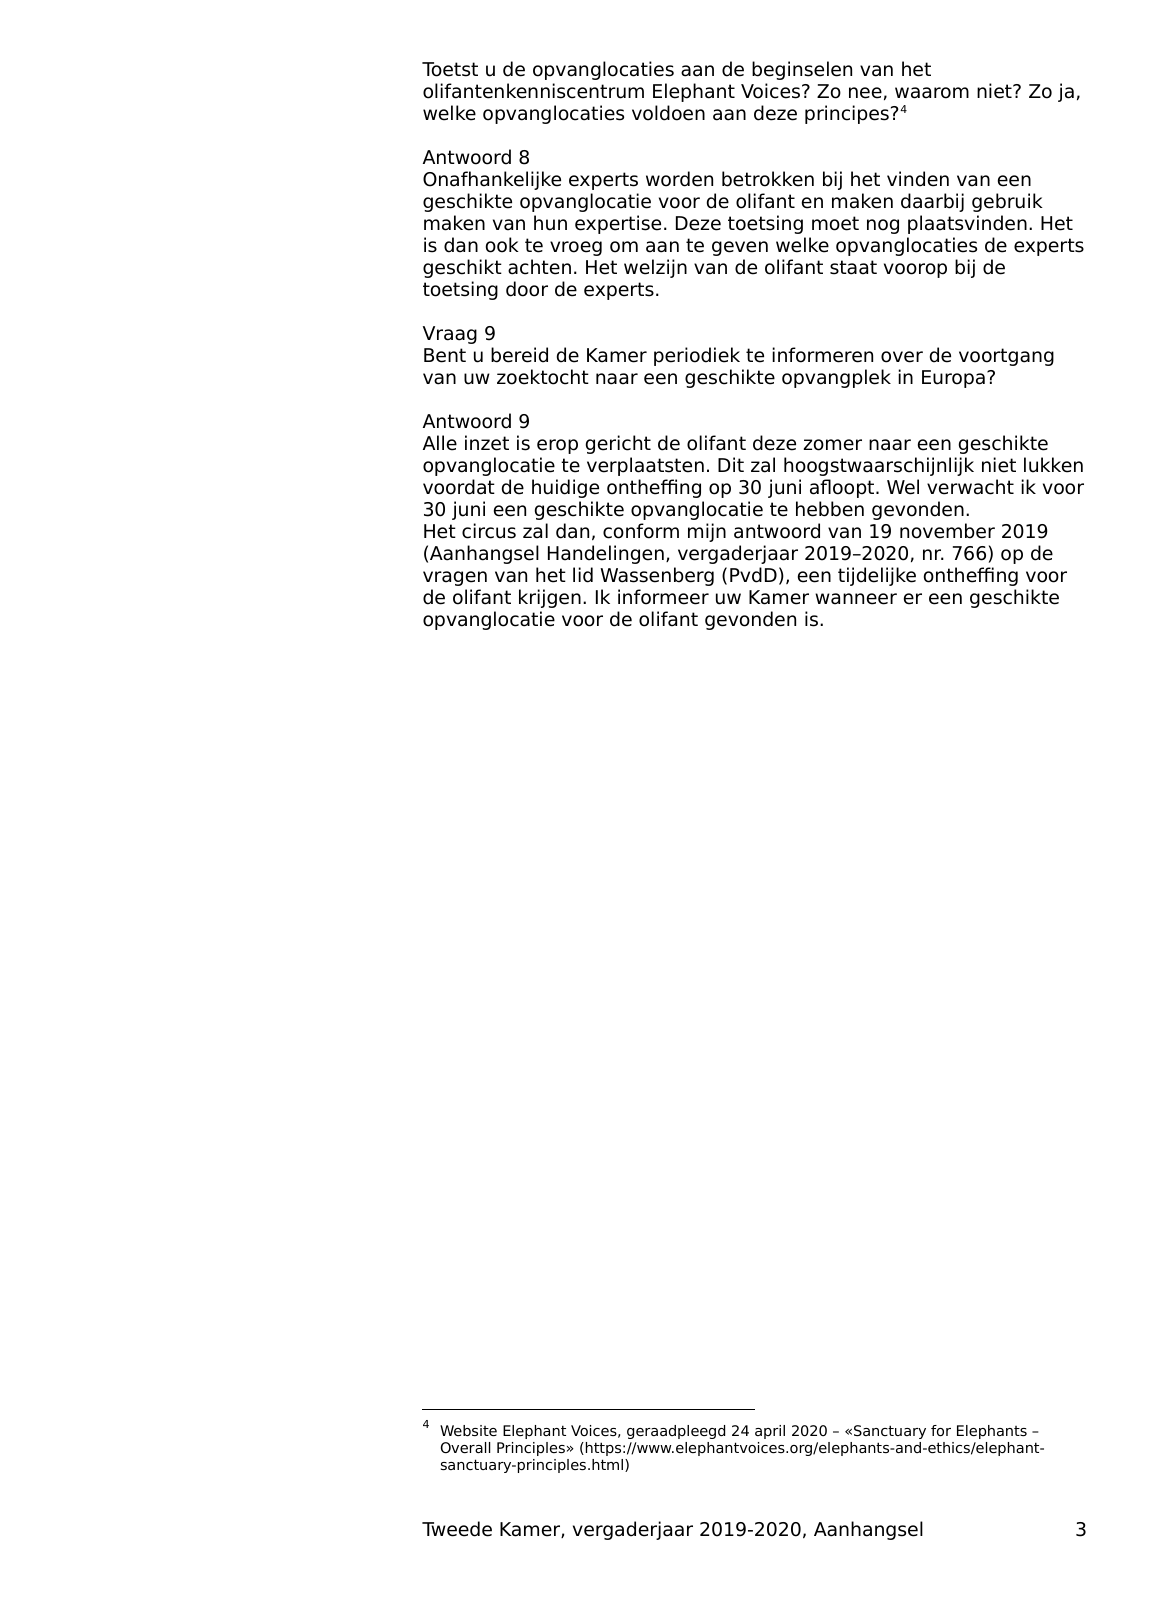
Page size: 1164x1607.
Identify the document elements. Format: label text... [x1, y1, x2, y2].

text Alle inzet is erop gericht de olifant deze zomer naar een geschikte opvanglocatie te verplaatsten. Dit zal hoogstwaarschijnlijk niet lukken voordat de huidige ontheffing op 30 juni afloopt. Wel verwacht ik voor 30 juni een geschikte opvanglocatie te hebben gevonden. [422, 433, 1087, 521]
text Onafhankelijke experts worden betrokken bij het vinden van een geschikte opvanglocatie voor de olifant en maken daarbij gebruik maken van hun expertise. Deze toetsing moet nog plaatsvinden. Het is dan ook te vroeg om aan te geven welke opvanglocaties de experts geschikt achten. Het welzijn van de olifant staat voorop bij de toetsing door de experts. [422, 169, 1087, 301]
text Bent u bereid de Kamer periodiek te informeren over de voortgang van uw zoektocht naar een geschikte opvangplek in Europa? [422, 345, 1087, 389]
text Toetst u de opvanglocaties aan de beginselen van het olifantenkenniscentrum Elephant Voices? Zo nee, waarom niet? Zo ja, welke opvanglocaties voldoen aan deze principes? [422, 59, 1087, 125]
text Website Elephant Voices, geraadpleegd 24 april 2020 – «Sanctuary for Elephants – Overall Principles» (https://www.elephantvoices.org/elephants-and-ethics/elephant-sanctuary-principles.html) [422, 1418, 1087, 1474]
text Vraag 9 [422, 323, 1087, 345]
text Antwoord 9 [422, 411, 1087, 433]
text Het circus zal dan, conform mijn antwoord van 19 november 2019 (Aanhangsel Handelingen, vergaderjaar 2019–2020, nr. 766) op de vragen van het lid Wassenberg (PvdD), een tijdelijke ontheffing voor de olifant krijgen. Ik informeer uw Kamer wanneer er een geschikte opvanglocatie voor de olifant gevonden is. [422, 521, 1087, 631]
text Antwoord 8 [422, 147, 1087, 169]
